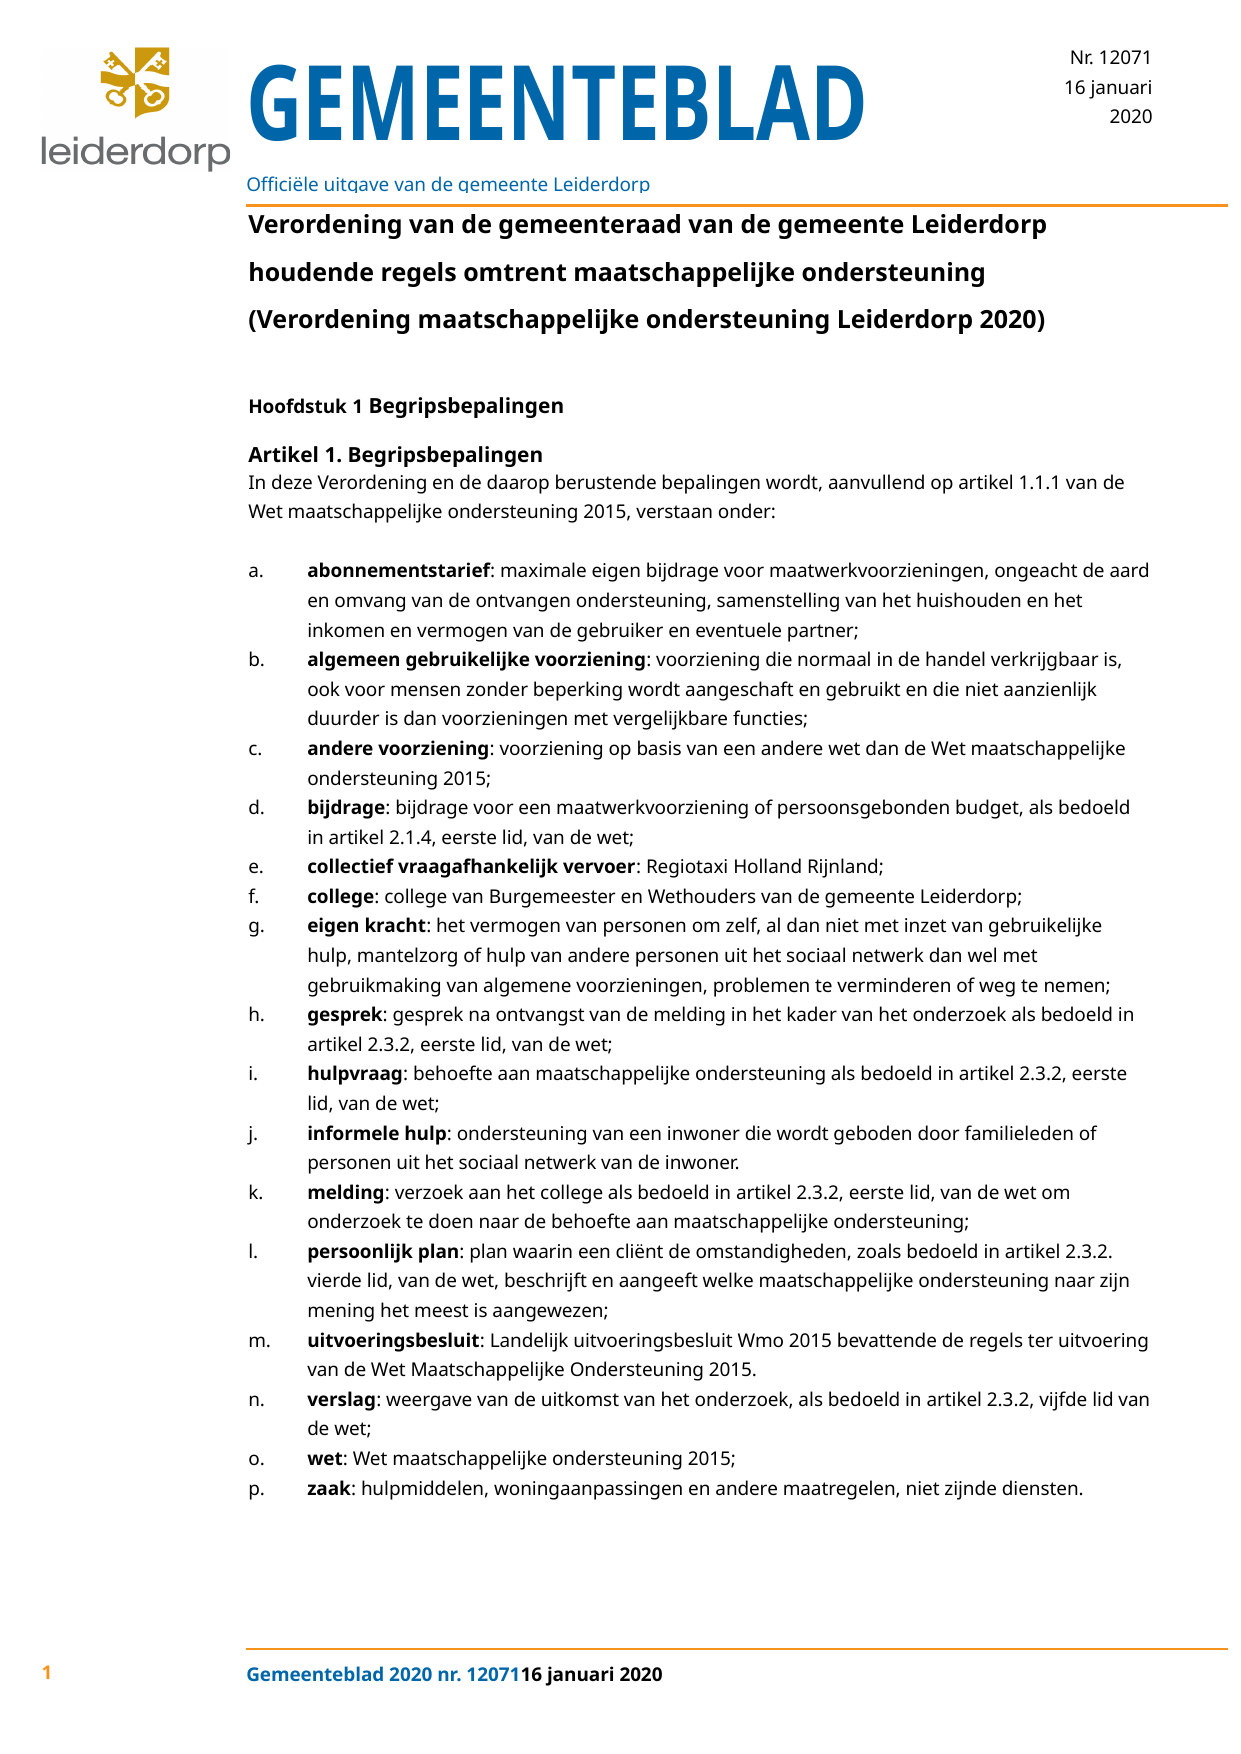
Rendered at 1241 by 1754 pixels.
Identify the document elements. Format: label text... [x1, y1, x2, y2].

text Hoofdstuk 1 Begripsbepalingen [248, 391, 1152, 420]
list hulpvraag: behoefte aan maatschappelijke ondersteuning als bedoeld in artikel 2.3.2, eerste lid, van de wet; [248, 1061, 1152, 1116]
list andere voorziening: voorziening op basis van een andere wet dan de Wet maatschappelijke ondersteuning 2015; [248, 735, 1152, 791]
list abonnementstarief: maximale eigen bijdrage voor maatwerkvoorzieningen, ongeacht de aard en omvang van de ontvangen ondersteuning, samenstelling van het huishouden en het inkomen en vermogen van de gebruiker en eventuele partner; [248, 558, 1152, 643]
list melding: verzoek aan het college als bedoeld in artikel 2.3.2, eerste lid, van de wet om onderzoek te doen naar de behoefte aan maatschappelijke ondersteuning; [248, 1179, 1152, 1234]
list college: college van Burgemeester en Wethouders van de gemeente Leiderdorp; [248, 883, 1152, 909]
text Artikel 1. Begripsbepalingen [248, 441, 1152, 469]
list informele hulp: ondersteuning van een inwoner die wordt geboden door familieleden of personen uit het sociaal netwerk van de inwoner. [248, 1120, 1152, 1175]
list bijdrage: bijdrage voor een maatwerkvoorziening of persoonsgebonden budget, als bedoeld in artikel 2.1.4, eerste lid, van de wet; [248, 794, 1152, 850]
list uitvoeringsbesluit: Landelijk uitvoeringsbesluit Wmo 2015 bevattende de regels ter uitvoering van de Wet Maatschappelijke Ondersteuning 2015. [248, 1327, 1152, 1382]
list wet: Wet maatschappelijke ondersteuning 2015; [248, 1445, 1152, 1471]
text Verordening van de gemeenteraad van de gemeente Leiderdorp houdende regels omtrent maatschappelijke ondersteuning (Verordening maatschappelijke ondersteuning Leiderdorp 2020) [248, 207, 1152, 336]
text In deze Verordening en de daarop berustende bepalingen wordt, aanvullend op artikel 1.1.1 van de Wet maatschappelijke ondersteuning 2015, verstaan onder: [248, 469, 1152, 524]
list gesprek: gesprek na ontvangst van de melding in het kader van het onderzoek als bedoeld in artikel 2.3.2, eerste lid, van de wet; [248, 1001, 1152, 1057]
list eigen kracht: het vermogen van personen om zelf, al dan niet met inzet van gebruikelijke hulp, mantelzorg of hulp van andere personen uit het sociaal netwerk dan wel met gebruikmaking van algemene voorzieningen, problemen te verminderen of weg te nemen; [248, 913, 1152, 998]
list persoonlijk plan: plan waarin een cliënt de omstandigheden, zoals bedoeld in artikel 2.3.2. vierde lid, van de wet, beschrijft en aangeeft welke maatschappelijke ondersteuning naar zijn mening het meest is aangewezen; [248, 1238, 1152, 1323]
list algemeen gebruikelijke voorziening: voorziening die normaal in de handel verkrijgbaar is, ook voor mensen zonder beperking wordt aangeschaft en gebruikt en die niet aanzienlijk duurder is dan voorzieningen met vergelijkbare functies; [248, 646, 1152, 731]
list zaak: hulpmiddelen, woningaanpassingen en andere maatregelen, niet zijnde diensten. [248, 1475, 1152, 1501]
list verslag: weergave van de uitkomst van het onderzoek, als bedoeld in artikel 2.3.2, vijfde lid van de wet; [248, 1386, 1152, 1441]
picture [41, 47, 231, 172]
list collectief vraagafhankelijk vervoer: Regiotaxi Holland Rijnland; [248, 853, 1152, 879]
